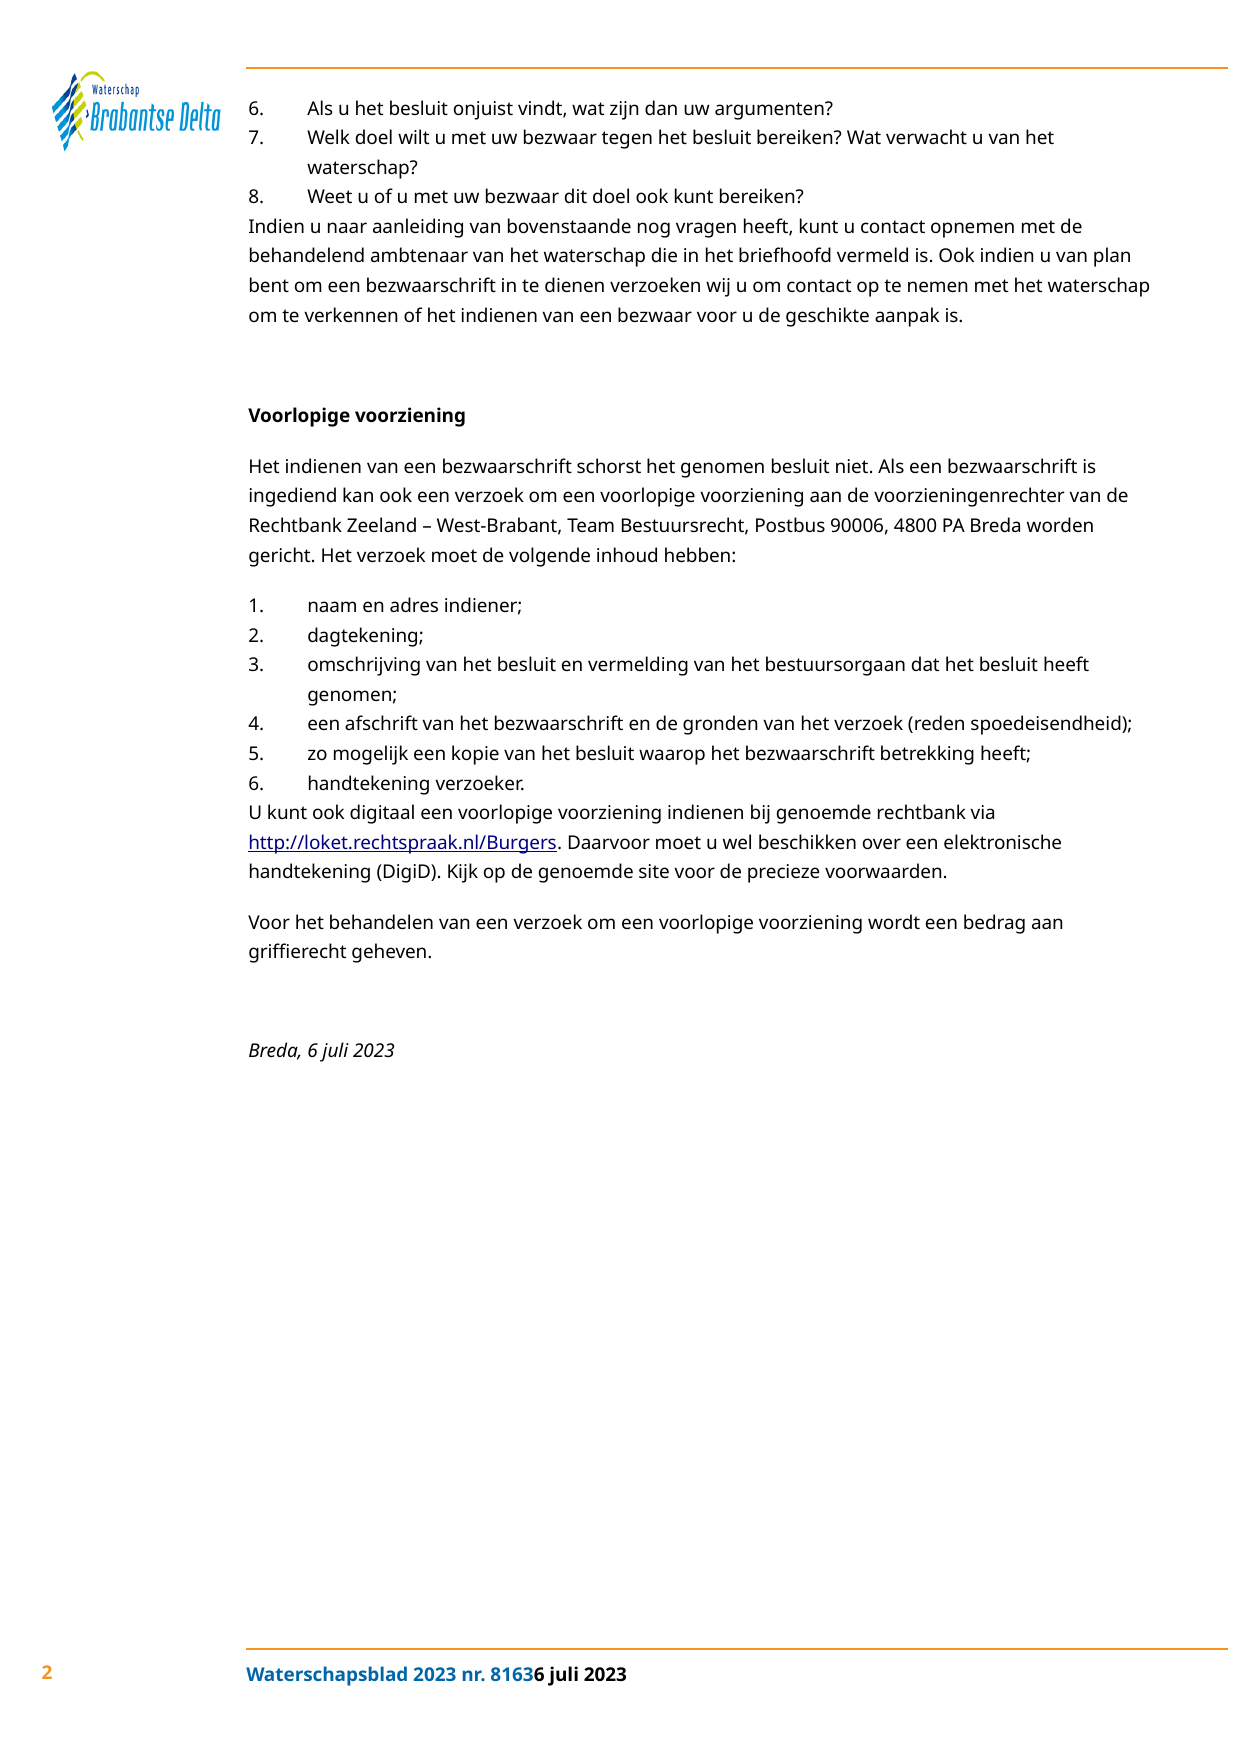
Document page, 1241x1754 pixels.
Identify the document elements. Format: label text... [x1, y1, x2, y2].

text U kunt ook digitaal een voorlopige voorziening indienen bij genoemde rechtbank via http://loket.rechtspraak.nl/Burgers. Daarvoor moet u wel beschikken over een elektronische handtekening (DigiD). Kijk op de genoemde site voor de precieze voorwaarden. [248, 799, 1152, 884]
text Breda, 6 juli 2023 [248, 1037, 1152, 1062]
list Als u het besluit onjuist vindt, wat zijn dan uw argumenten? [248, 95, 1152, 121]
list Weet u of u met uw bezwaar dit doel ook kunt bereiken? [248, 183, 1152, 209]
text Indien u naar aanleiding van bovenstaande nog vragen heeft, kunt u contact opnemen met de behandelend ambtenaar van het waterschap die in het briefhoofd vermeld is. Ook indien u van plan bent om een bezwaarschrift in te dienen verzoeken wij u om contact op te nemen met het waterschap om te verkennen of het indienen van een bezwaar voor u de geschikte aanpak is. [248, 213, 1152, 328]
text Het indienen van een bezwaarschrift schorst het genomen besluit niet. Als een bezwaarschrift is ingediend kan ook een verzoek om een voorlopige voorziening aan de voorzieningenrechter van de Rechtbank Zeeland – West-Brabant, Team Bestuursrecht, Postbus 90006, 4800 PA Breda worden gericht. Het verzoek moet de volgende inhoud hebben: [248, 453, 1152, 568]
picture [41, 47, 231, 172]
text Voor het behandelen van een verzoek om een voorlopige voorziening wordt een bedrag aan griffierecht geheven. [248, 909, 1152, 964]
list zo mogelijk een kopie van het besluit waarop het bezwaarschrift betrekking heeft; [248, 740, 1152, 766]
text Voorlopige voorziening [248, 403, 1152, 428]
list naam en adres indiener; [248, 592, 1152, 618]
list een afschrift van het bezwaarschrift en de gronden van het verzoek (reden spoedeisendheid); [248, 711, 1152, 736]
list handtekening verzoeker. [248, 770, 1152, 796]
list Welk doel wilt u met uw bezwaar tegen het besluit bereiken? Wat verwacht u van het waterschap? [248, 124, 1152, 180]
list omschrijving van het besluit en vermelding van het bestuursorgaan dat het besluit heeft genomen; [248, 651, 1152, 707]
list dagtekening; [248, 622, 1152, 648]
